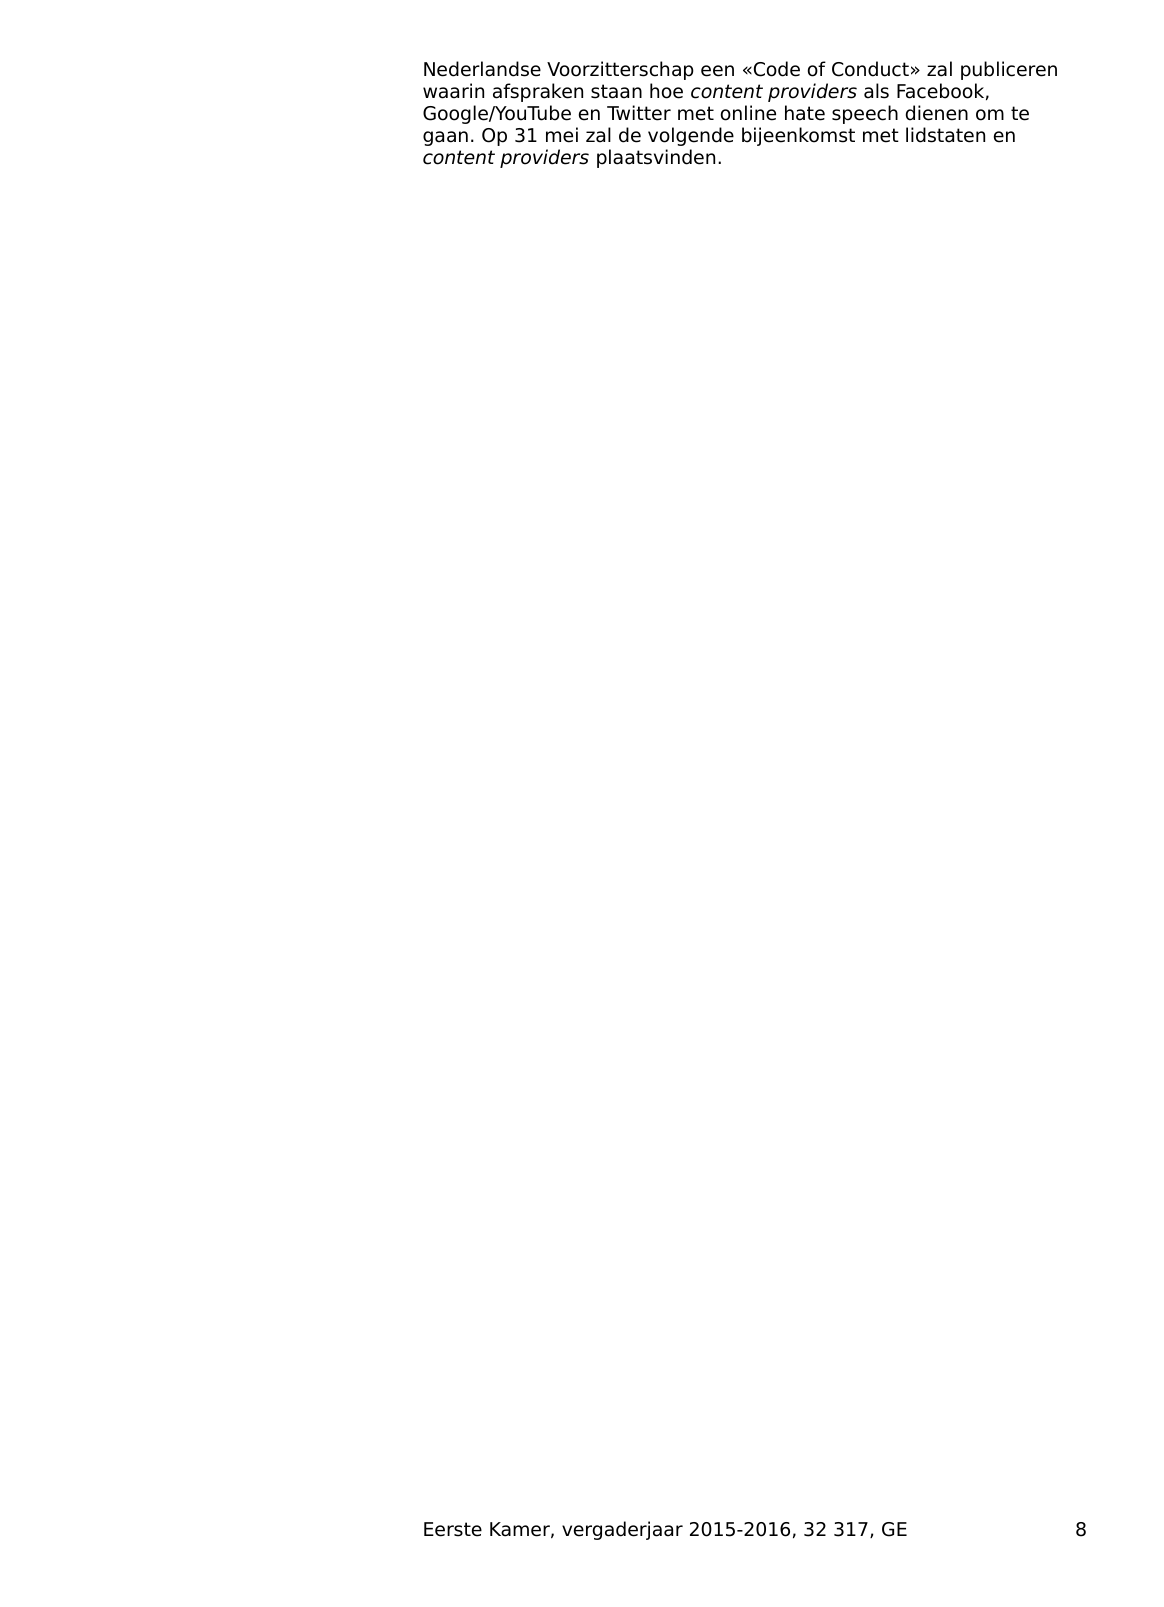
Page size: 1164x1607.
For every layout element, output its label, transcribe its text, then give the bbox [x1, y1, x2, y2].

text Nederlandse Voorzitterschap een «Code of Conduct» zal publiceren waarin afspraken staan hoe content providers als Facebook, Google/YouTube en Twitter met online hate speech dienen om te gaan. Op 31 mei zal de volgende bijeenkomst met lidstaten en content providers plaatsvinden. [422, 59, 1087, 169]
